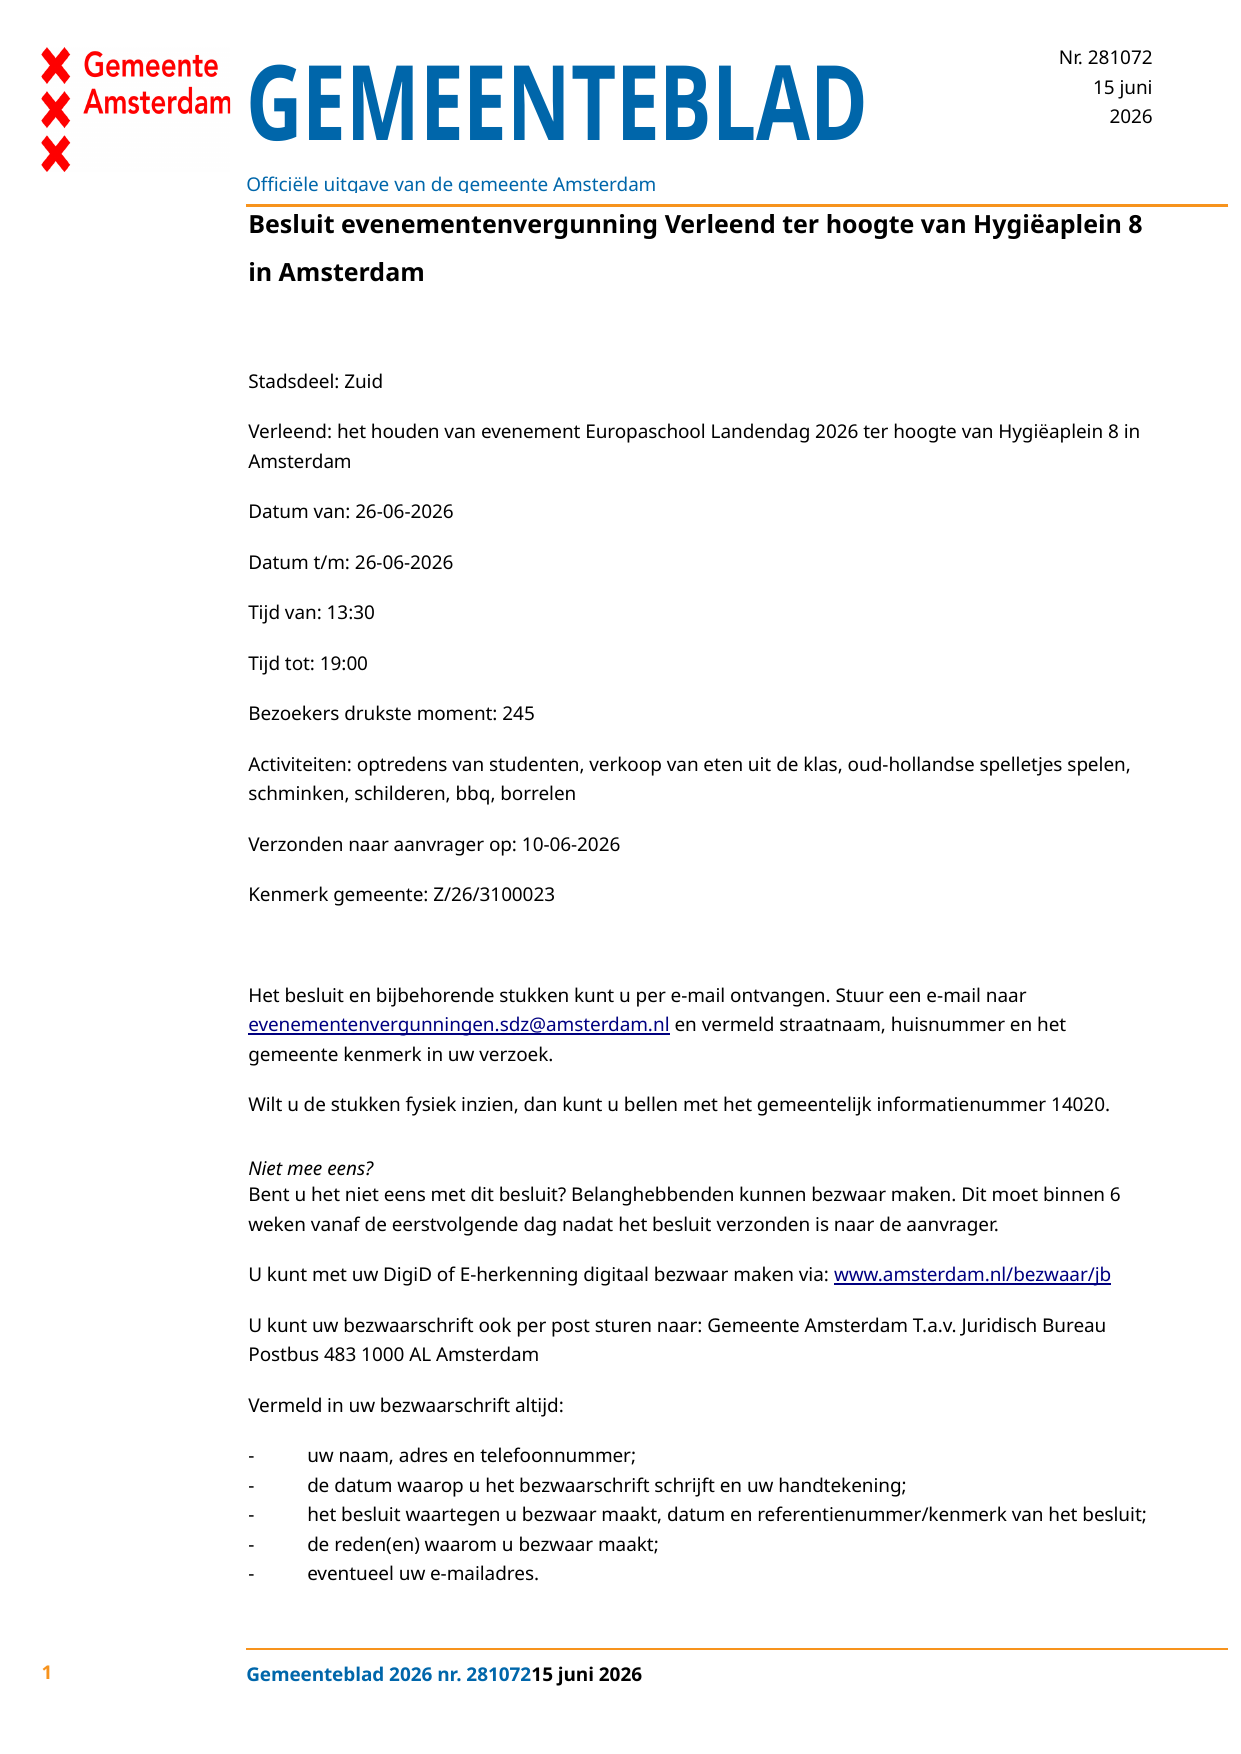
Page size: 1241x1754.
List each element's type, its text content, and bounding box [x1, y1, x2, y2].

text Verleend: het houden van evenement Europaschool Landendag 2026 ter hoogte van Hygiëaplein 8 in Amsterdam [248, 419, 1152, 474]
text Datum t/m: 26-06-2026 [248, 549, 1152, 575]
list de datum waarop u het bezwaarschrift schrijft en uw handtekening; [248, 1472, 1152, 1497]
picture [41, 47, 231, 172]
text Activiteiten: optredens van studenten, verkoop van eten uit de klas, oud-hollandse spelletjes spelen, schminken, schilderen, bbq, borrelen [248, 751, 1152, 806]
text Niet mee eens? [248, 1156, 1152, 1181]
text Datum van: 26-06-2026 [248, 499, 1152, 524]
text Wilt u de stukken fysiek inzien, dan kunt u bellen met het gemeentelijk informatienummer 14020. [248, 1092, 1152, 1117]
list eventueel uw e-mailadres. [248, 1561, 1152, 1586]
list uw naam, adres en telefoonnummer; [248, 1442, 1152, 1468]
text Tijd tot: 19:00 [248, 650, 1152, 676]
list het besluit waartegen u bezwaar maakt, datum en referentienummer/kenmerk van het besluit; [248, 1501, 1152, 1527]
text Bent u het niet eens met dit besluit? Belanghebbenden kunnen bezwaar maken. Dit moet binnen 6 weken vanaf de eerstvolgende dag nadat het besluit verzonden is naar de aanvrager. [248, 1181, 1152, 1237]
text Stadsdeel: Zuid [248, 368, 1152, 394]
text Verzonden naar aanvrager op: 10-06-2026 [248, 831, 1152, 857]
text Tijd van: 13:30 [248, 599, 1152, 625]
text U kunt met uw DigiD of E-herkenning digitaal bezwaar maken via: www.amsterdam.nl/bezwaar/jb [248, 1261, 1152, 1287]
text Besluit evenementenvergunning Verleend ter hoogte van Hygiëaplein 8 in Amsterdam [248, 207, 1152, 288]
text Kenmerk gemeente: Z/26/3100023 [248, 881, 1152, 907]
text Het besluit en bijbehorende stukken kunt u per e-mail ontvangen. Stuur een e-mail naar evenementenvergunningen.sdz@amsterdam.nl en vermeld straatnaam, huisnummer en het gemeente kenmerk in uw verzoek. [248, 982, 1152, 1067]
text U kunt uw bezwaarschrift ook per post sturen naar: Gemeente Amsterdam T.a.v. Juridisch Bureau Postbus 483 1000 AL Amsterdam [248, 1312, 1152, 1367]
text Vermeld in uw bezwaarschrift altijd: [248, 1392, 1152, 1417]
list de reden(en) waarom u bezwaar maakt; [248, 1531, 1152, 1557]
text Bezoekers drukste moment: 245 [248, 700, 1152, 726]
